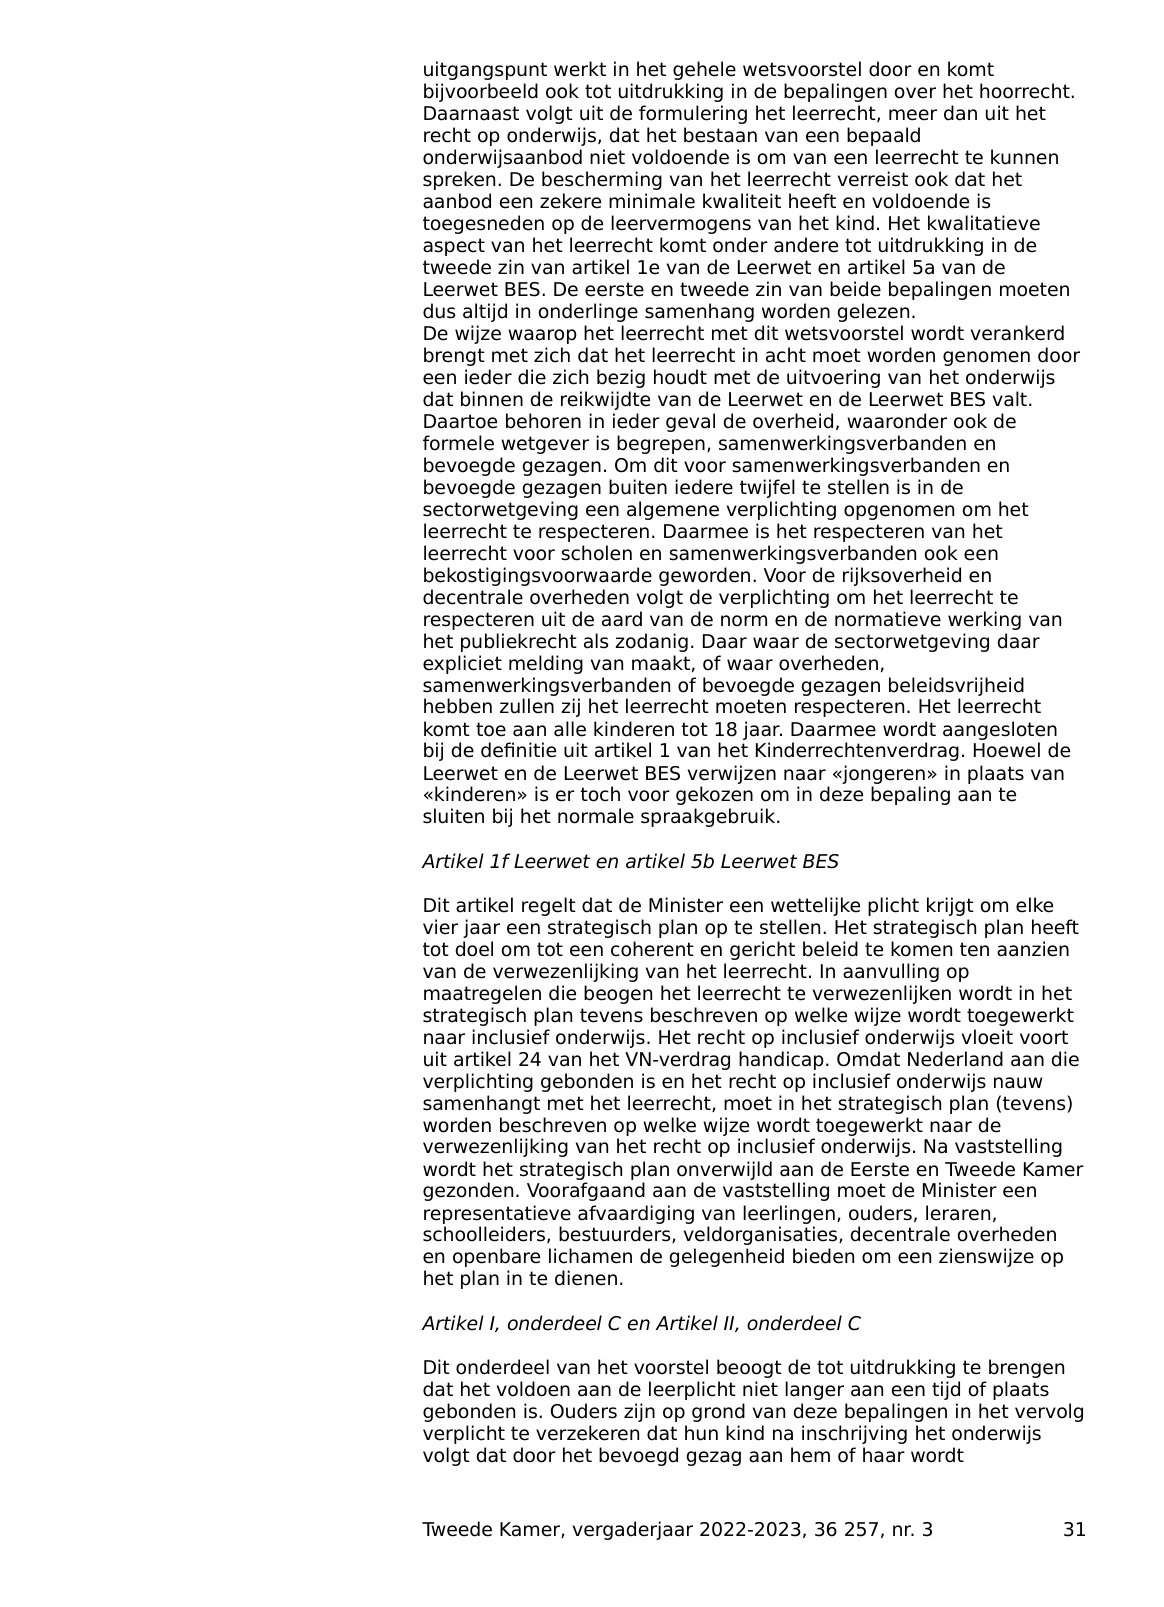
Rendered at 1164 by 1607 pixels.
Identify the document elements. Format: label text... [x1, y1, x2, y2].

text Dit onderdeel van het voorstel beoogt de tot uitdrukking te brengen dat het voldoen aan de leerplicht niet langer aan een tijd of plaats gebonden is. Ouders zijn op grond van deze bepalingen in het vervolg verplicht te verzekeren dat hun kind na inschrijving het onderwijs volgt dat door het bevoegd gezag aan hem of haar wordt [422, 1357, 1087, 1467]
text uitgangspunt werkt in het gehele wetsvoorstel door en komt bijvoorbeeld ook tot uitdrukking in de bepalingen over het hoorrecht. Daarnaast volgt uit de formulering het leerrecht, meer dan uit het recht op onderwijs, dat het bestaan van een bepaald onderwijsaanbod niet voldoende is om van een leerrecht te kunnen spreken. De bescherming van het leerrecht verreist ook dat het aanbod een zekere minimale kwaliteit heeft en voldoende is toegesneden op de leervermogens van het kind. Het kwalitatieve aspect van het leerrecht komt onder andere tot uitdrukking in de tweede zin van artikel 1e van de Leerwet en artikel 5a van de Leerwet BES. De eerste en tweede zin van beide bepalingen moeten dus altijd in onderlinge samenhang worden gelezen. [422, 59, 1087, 323]
subtitle Artikel 1f Leerwet en artikel 5b Leerwet BES [422, 851, 1087, 872]
text De wijze waarop het leerrecht met dit wetsvoorstel wordt verankerd brengt met zich dat het leerrecht in acht moet worden genomen door een ieder die zich bezig houdt met de uitvoering van het onderwijs dat binnen de reikwijdte van de Leerwet en de Leerwet BES valt. Daartoe behoren in ieder geval de overheid, waaronder ook de formele wetgever is begrepen, samenwerkingsverbanden en bevoegde gezagen. Om dit voor samenwerkingsverbanden en bevoegde gezagen buiten iedere twijfel te stellen is in de sectorwetgeving een algemene verplichting opgenomen om het leerrecht te respecteren. Daarmee is het respecteren van het leerrecht voor scholen en samenwerkingsverbanden ook een bekostigingsvoorwaarde geworden. Voor de rijksoverheid en decentrale overheden volgt de verplichting om het leerrecht te respecteren uit de aard van de norm en de normatieve werking van het publiekrecht als zodanig. Daar waar de sectorwetgeving daar expliciet melding van maakt, of waar overheden, samenwerkingsverbanden of bevoegde gezagen beleidsvrijheid hebben zullen zij het leerrecht moeten respecteren. Het leerrecht komt toe aan alle kinderen tot 18 jaar. Daarmee wordt aangesloten bij de definitie uit artikel 1 van het Kinderrechtenverdrag. Hoewel de Leerwet en de Leerwet BES verwijzen naar «jongeren» in plaats van «kinderen» is er toch voor gekozen om in deze bepaling aan te sluiten bij het normale spraakgebruik. [422, 323, 1087, 828]
subtitle Artikel I, onderdeel C en Artikel II, onderdeel C [422, 1312, 1087, 1334]
text Dit artikel regelt dat de Minister een wettelijke plicht krijgt om elke vier jaar een strategisch plan op te stellen. Het strategisch plan heeft tot doel om tot een coherent en gericht beleid te komen ten aanzien van de verwezenlijking van het leerrecht. In aanvulling op maatregelen die beogen het leerrecht te verwezenlijken wordt in het strategisch plan tevens beschreven op welke wijze wordt toegewerkt naar inclusief onderwijs. Het recht op inclusief onderwijs vloeit voort uit artikel 24 van het VN-verdrag handicap. Omdat Nederland aan die verplichting gebonden is en het recht op inclusief onderwijs nauw samenhangt met het leerrecht, moet in het strategisch plan (tevens) worden beschreven op welke wijze wordt toegewerkt naar de verwezenlijking van het recht op inclusief onderwijs. Na vaststelling wordt het strategisch plan onverwijld aan de Eerste en Tweede Kamer gezonden. Voorafgaand aan de vaststelling moet de Minister een representatieve afvaardiging van leerlingen, ouders, leraren, schoolleiders, bestuurders, veldorganisaties, decentrale overheden en openbare lichamen de gelegenheid bieden om een zienswijze op het plan in te dienen. [422, 895, 1087, 1290]
